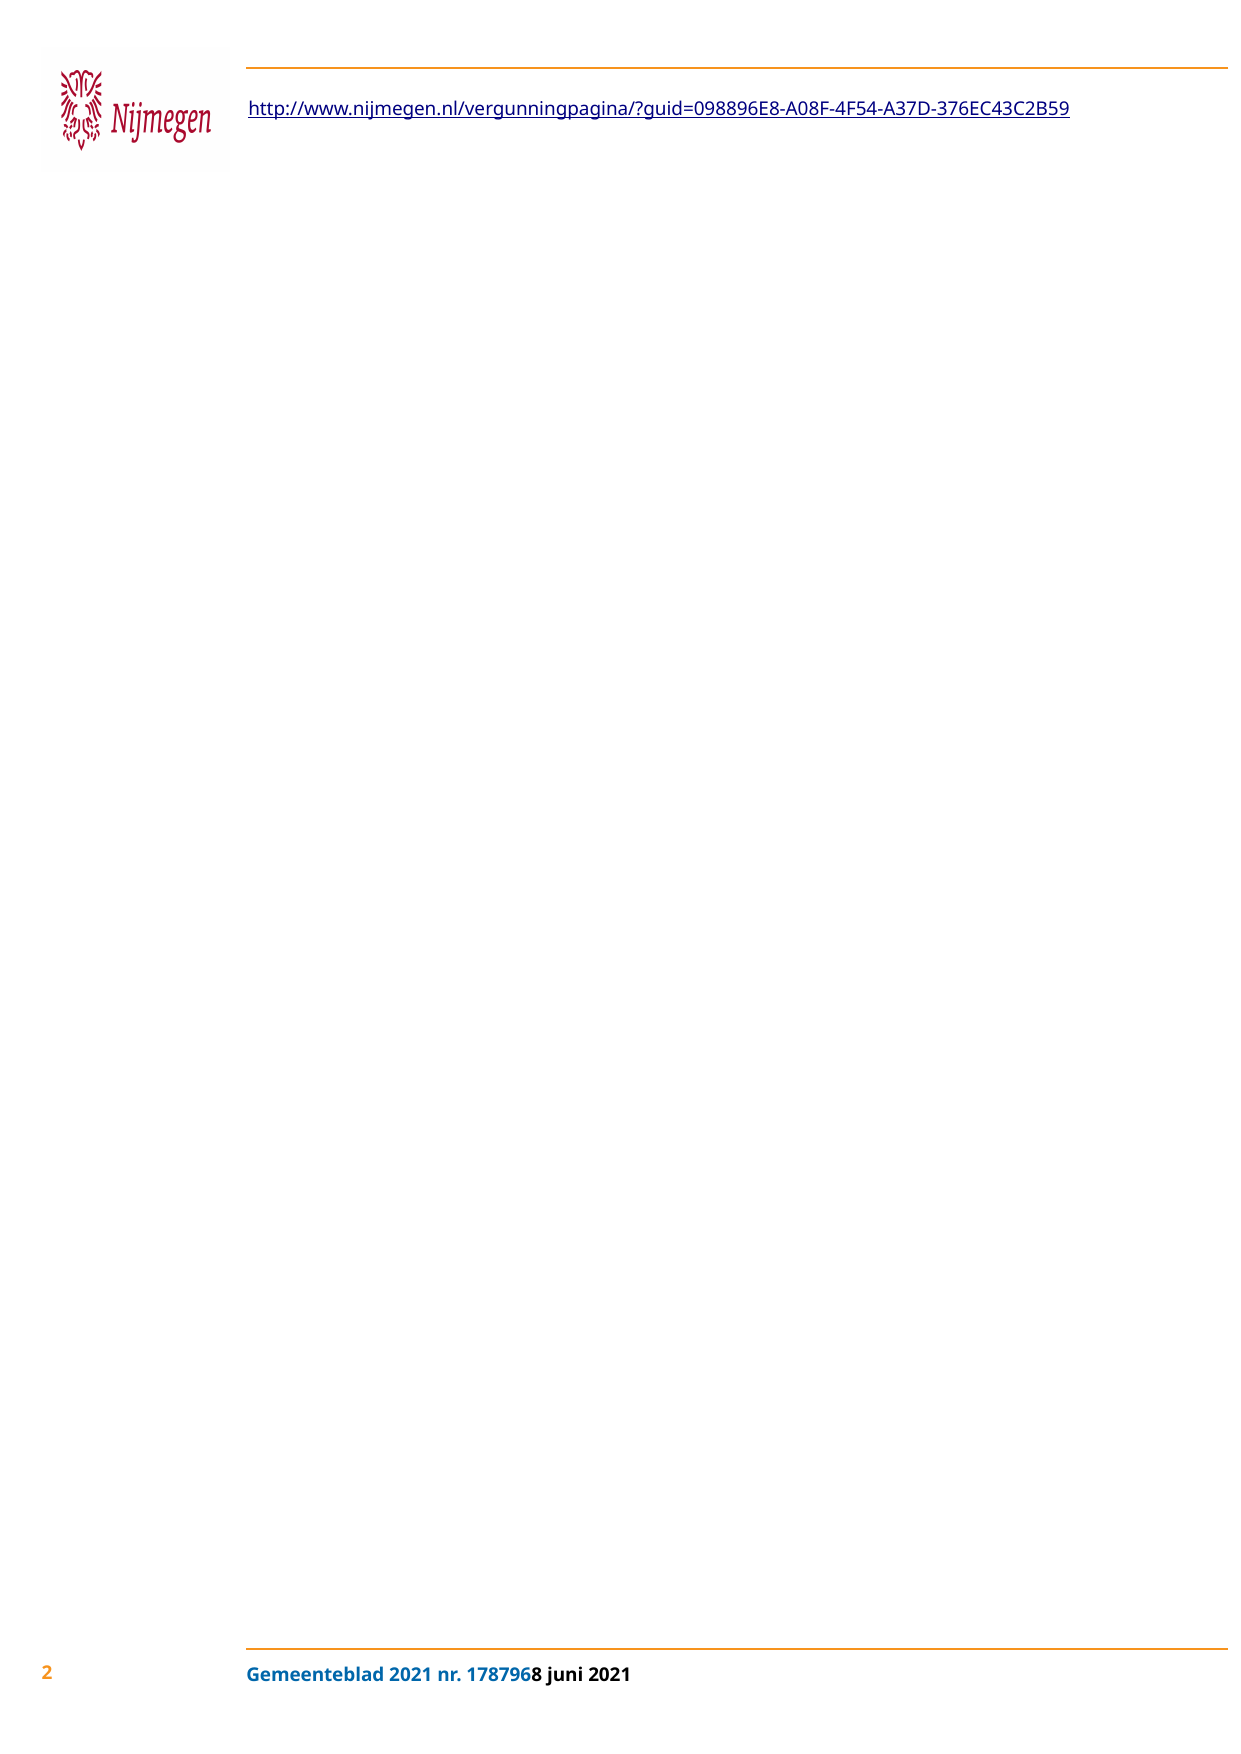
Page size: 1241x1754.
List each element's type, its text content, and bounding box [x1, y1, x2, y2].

picture [41, 47, 231, 172]
text http://www.nijmegen.nl/vergunningpagina/?guid=098896E8-A08F-4F54-A37D-376EC43C2B59 [248, 95, 1152, 121]
